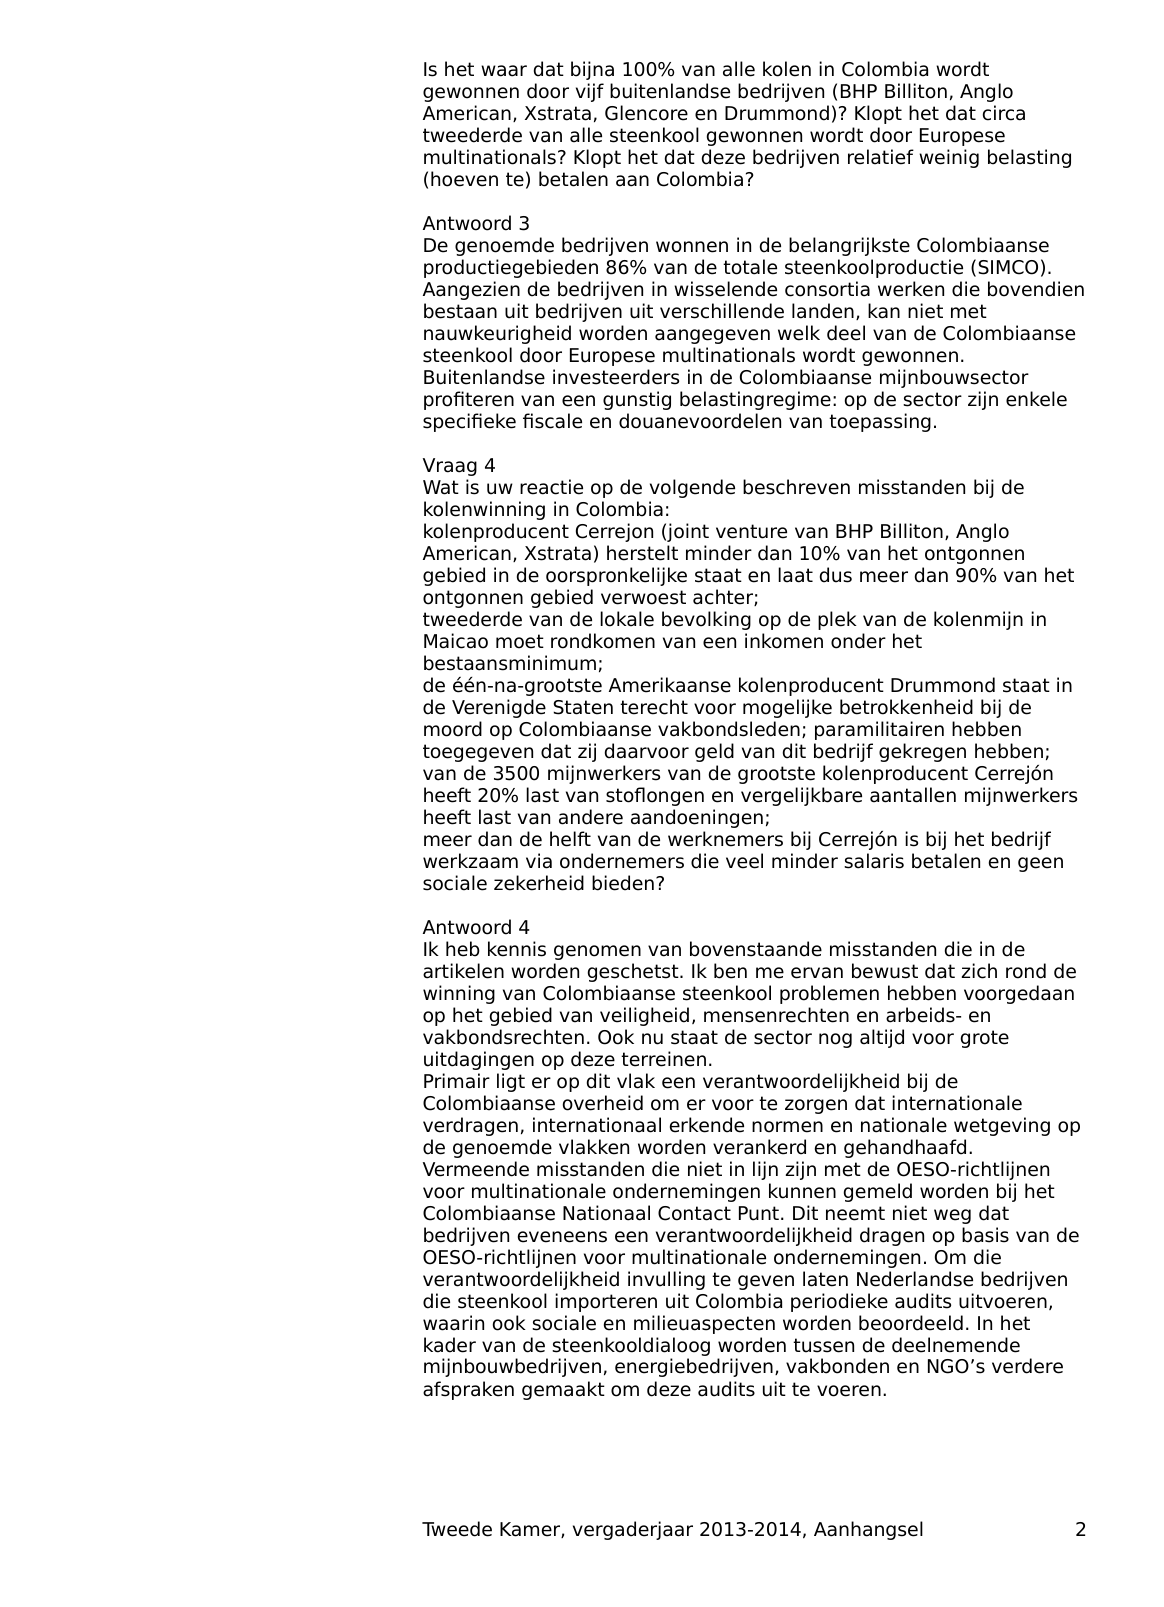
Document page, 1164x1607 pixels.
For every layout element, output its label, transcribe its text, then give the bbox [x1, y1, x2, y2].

text kolenproducent Cerrejon (joint venture van BHP Billiton, Anglo American, Xstrata) herstelt minder dan 10% van het ontgonnen gebied in de oorspronkelijke staat en laat dus meer dan 90% van het ontgonnen gebied verwoest achter; [422, 521, 1087, 609]
text Antwoord 4 [422, 917, 1087, 939]
text de één-na-grootste Amerikaanse kolenproducent Drummond staat in de Verenigde Staten terecht voor mogelijke betrokkenheid bij de moord op Colombiaanse vakbondsleden; paramilitairen hebben toegegeven dat zij daarvoor geld van dit bedrijf gekregen hebben; [422, 675, 1087, 763]
text Wat is uw reactie op de volgende beschreven misstanden bij de kolenwinning in Colombia: [422, 477, 1087, 521]
text De genoemde bedrijven wonnen in de belangrijkste Colombiaanse productiegebieden 86% van de totale steenkoolproductie (SIMCO). Aangezien de bedrijven in wisselende consortia werken die bovendien bestaan uit bedrijven uit verschillende landen, kan niet met nauwkeurigheid worden aangegeven welk deel van de Colombiaanse steenkool door Europese multinationals wordt gewonnen. [422, 235, 1087, 367]
text van de 3500 mijnwerkers van de grootste kolenproducent Cerrejón heeft 20% last van stoflongen en vergelijkbare aantallen mijnwerkers heeft last van andere aandoeningen; [422, 763, 1087, 829]
text Vraag 4 [422, 455, 1087, 477]
text Primair ligt er op dit vlak een verantwoordelijkheid bij de Colombiaanse overheid om er voor te zorgen dat internationale verdragen, internationaal erkende normen en nationale wetgeving op de genoemde vlakken worden verankerd en gehandhaafd. Vermeende misstanden die niet in lijn zijn met de OESO-richtlijnen voor multinationale ondernemingen kunnen gemeld worden bij het Colombiaanse Nationaal Contact Punt. Dit neemt niet weg dat bedrijven eveneens een verantwoordelijkheid dragen op basis van de OESO-richtlijnen voor multinationale ondernemingen. Om die verantwoordelijkheid invulling te geven laten Nederlandse bedrijven die steenkool importeren uit Colombia periodieke audits uitvoeren, waarin ook sociale en milieuaspecten worden beoordeeld. In het kader van de steenkooldialoog worden tussen de deelnemende mijnbouwbedrijven, energiebedrijven, vakbonden en NGO’s verdere afspraken gemaakt om deze audits uit te voeren. [422, 1071, 1087, 1400]
text Buitenlandse investeerders in de Colombiaanse mijnbouwsector profiteren van een gunstig belastingregime: op de sector zijn enkele specifieke fiscale en douanevoordelen van toepassing. [422, 367, 1087, 433]
text meer dan de helft van de werknemers bij Cerrejón is bij het bedrijf werkzaam via ondernemers die veel minder salaris betalen en geen sociale zekerheid bieden? [422, 829, 1087, 895]
text Antwoord 3 [422, 213, 1087, 235]
text tweederde van de lokale bevolking op de plek van de kolenmijn in Maicao moet rondkomen van een inkomen onder het bestaansminimum; [422, 609, 1087, 675]
text Is het waar dat bijna 100% van alle kolen in Colombia wordt gewonnen door vijf buitenlandse bedrijven (BHP Billiton, Anglo American, Xstrata, Glencore en Drummond)? Klopt het dat circa tweederde van alle steenkool gewonnen wordt door Europese multinationals? Klopt het dat deze bedrijven relatief weinig belasting (hoeven te) betalen aan Colombia? [422, 59, 1087, 191]
text Ik heb kennis genomen van bovenstaande misstanden die in de artikelen worden geschetst. Ik ben me ervan bewust dat zich rond de winning van Colombiaanse steenkool problemen hebben voorgedaan op het gebied van veiligheid, mensenrechten en arbeids- en vakbondsrechten. Ook nu staat de sector nog altijd voor grote uitdagingen op deze terreinen. [422, 939, 1087, 1071]
